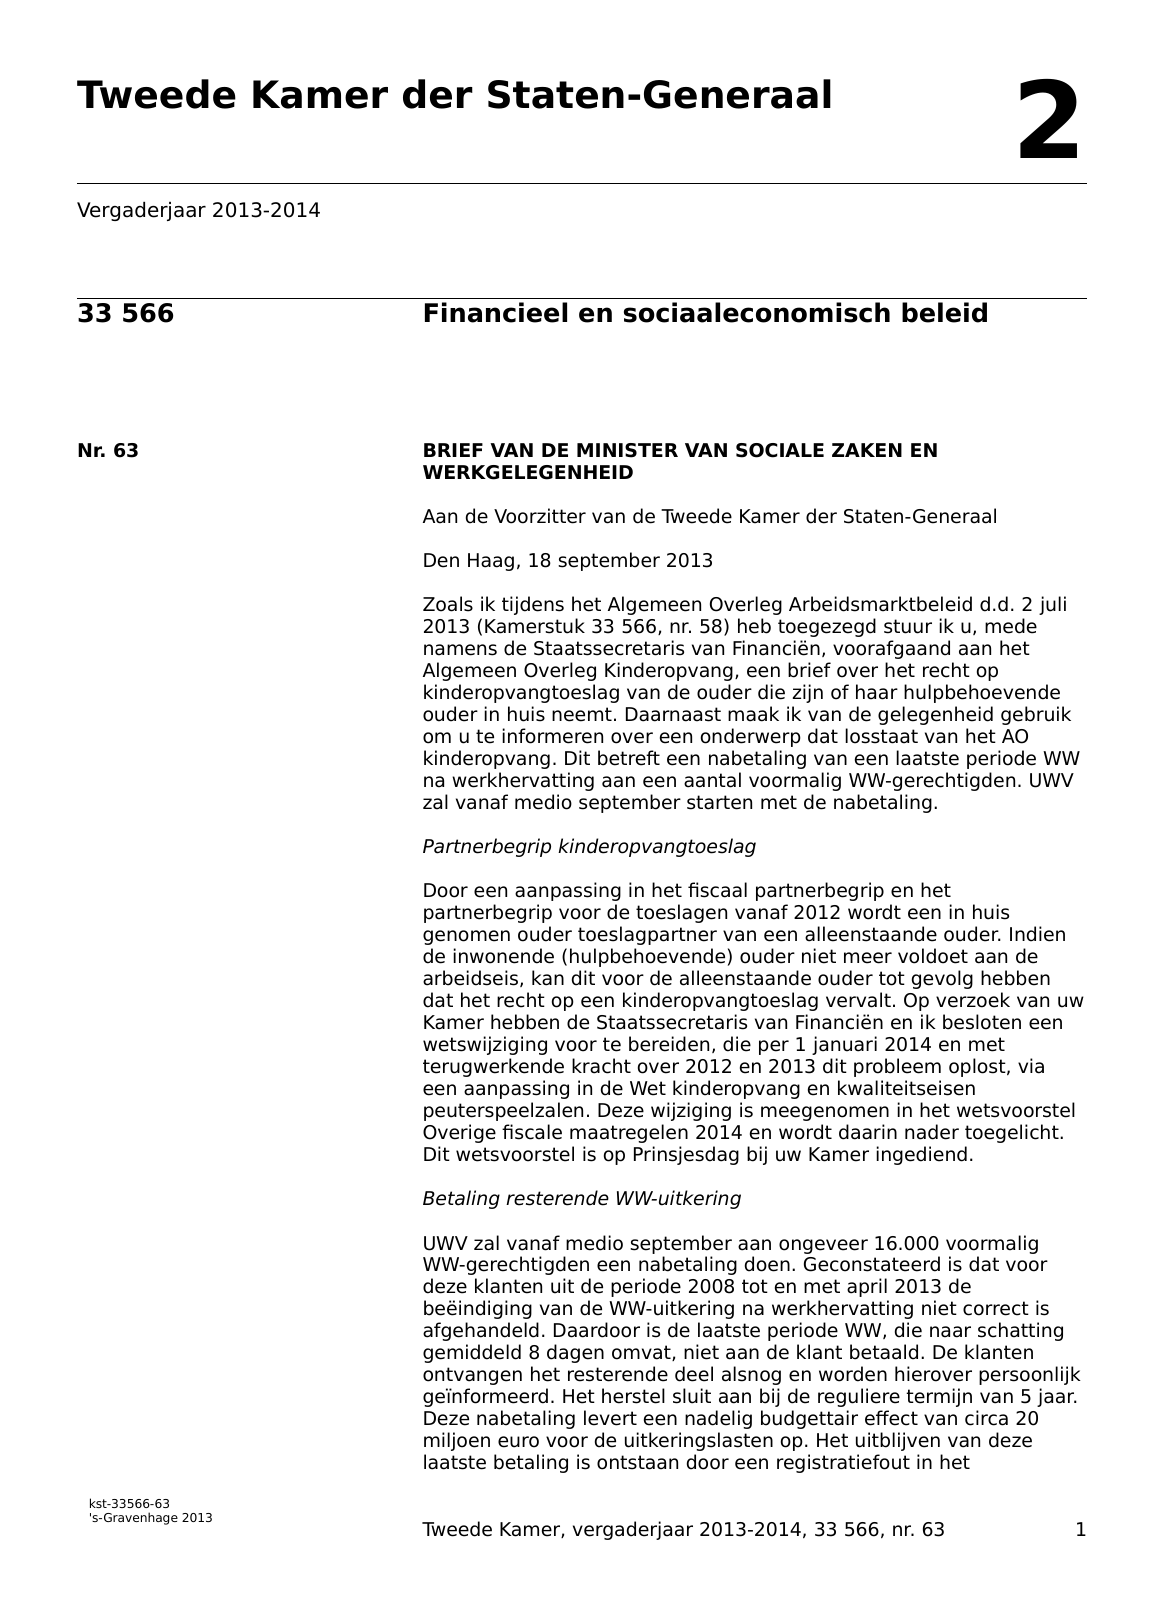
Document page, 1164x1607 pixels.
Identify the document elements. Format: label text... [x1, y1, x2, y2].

text kst-33566-63 [88, 1497, 323, 1511]
subtitle Betaling resterende WW-uitkering [422, 1188, 1087, 1210]
text 's-Gravenhage 2013 [88, 1511, 323, 1525]
text Aan de Voorzitter van de Tweede Kamer der Staten-Generaal [422, 506, 1087, 528]
subtitle 33 566 Financieel en sociaaleconomisch beleid [77, 299, 1087, 329]
subtitle Partnerbegrip kinderopvangtoeslag [422, 836, 1087, 858]
text Door een aanpassing in het fiscaal partnerbegrip en het partnerbegrip voor de toeslagen vanaf 2012 wordt een in huis genomen ouder toeslagpartner van een alleenstaande ouder. Indien de inwonende (hulpbehoevende) ouder niet meer voldoet aan de arbeidseis, kan dit voor de alleenstaande ouder tot gevolg hebben dat het recht op een kinderopvangtoeslag vervalt. Op verzoek van uw Kamer hebben de Staatssecretaris van Financiën en ik besloten een wetswijziging voor te bereiden, die per 1 januari 2014 en met terugwerkende kracht over 2012 en 2013 dit probleem oplost, via een aanpassing in de Wet kinderopvang en kwaliteitseisen peuterspeelzalen. Deze wijziging is meegenomen in het wetsvoorstel Overige fiscale maatregelen 2014 en wordt daarin nader toegelicht. Dit wetsvoorstel is op Prinsjesdag bij uw Kamer ingediend. [422, 880, 1087, 1166]
text Den Haag, 18 september 2013 [422, 550, 1087, 572]
table_header 2 [886, 59, 1087, 183]
subtitle Nr. 63 BRIEF VAN DE MINISTER VAN SOCIALE ZAKEN EN WERKGELEGENHEID [77, 440, 1087, 484]
table_header Tweede Kamer der Staten-Generaal [77, 59, 886, 183]
text UWV zal vanaf medio september aan ongeveer 16.000 voormalig WW-gerechtigden een nabetaling doen. Geconstateerd is dat voor deze klanten uit de periode 2008 tot en met april 2013 de beëindiging van de WW-uitkering na werkhervatting niet correct is afgehandeld. Daardoor is de laatste periode WW, die naar schatting gemiddeld 8 dagen omvat, niet aan de klant betaald. De klanten ontvangen het resterende deel alsnog en worden hierover persoonlijk geïnformeerd. Het herstel sluit aan bij de reguliere termijn van 5 jaar. Deze nabetaling levert een nadelig budgettair effect van circa 20 miljoen euro voor de uitkeringslasten op. Het uitblijven van deze laatste betaling is ontstaan door een registratiefout in het [422, 1232, 1087, 1474]
table_cell Vergaderjaar 2013-2014 [77, 184, 1087, 298]
text Zoals ik tijdens het Algemeen Overleg Arbeidsmarktbeleid d.d. 2 juli 2013 (Kamerstuk 33 566, nr. 58) heb toegezegd stuur ik u, mede namens de Staatssecretaris van Financiën, voorafgaand aan het Algemeen Overleg Kinderopvang, een brief over het recht op kinderopvangtoeslag van de ouder die zijn of haar hulpbehoevende ouder in huis neemt. Daarnaast maak ik van de gelegenheid gebruik om u te informeren over een onderwerp dat losstaat van het AO kinderopvang. Dit betreft een nabetaling van een laatste periode WW na werkhervatting aan een aantal voormalig WW-gerechtigden. UWV zal vanaf medio september starten met de nabetaling. [422, 594, 1087, 814]
